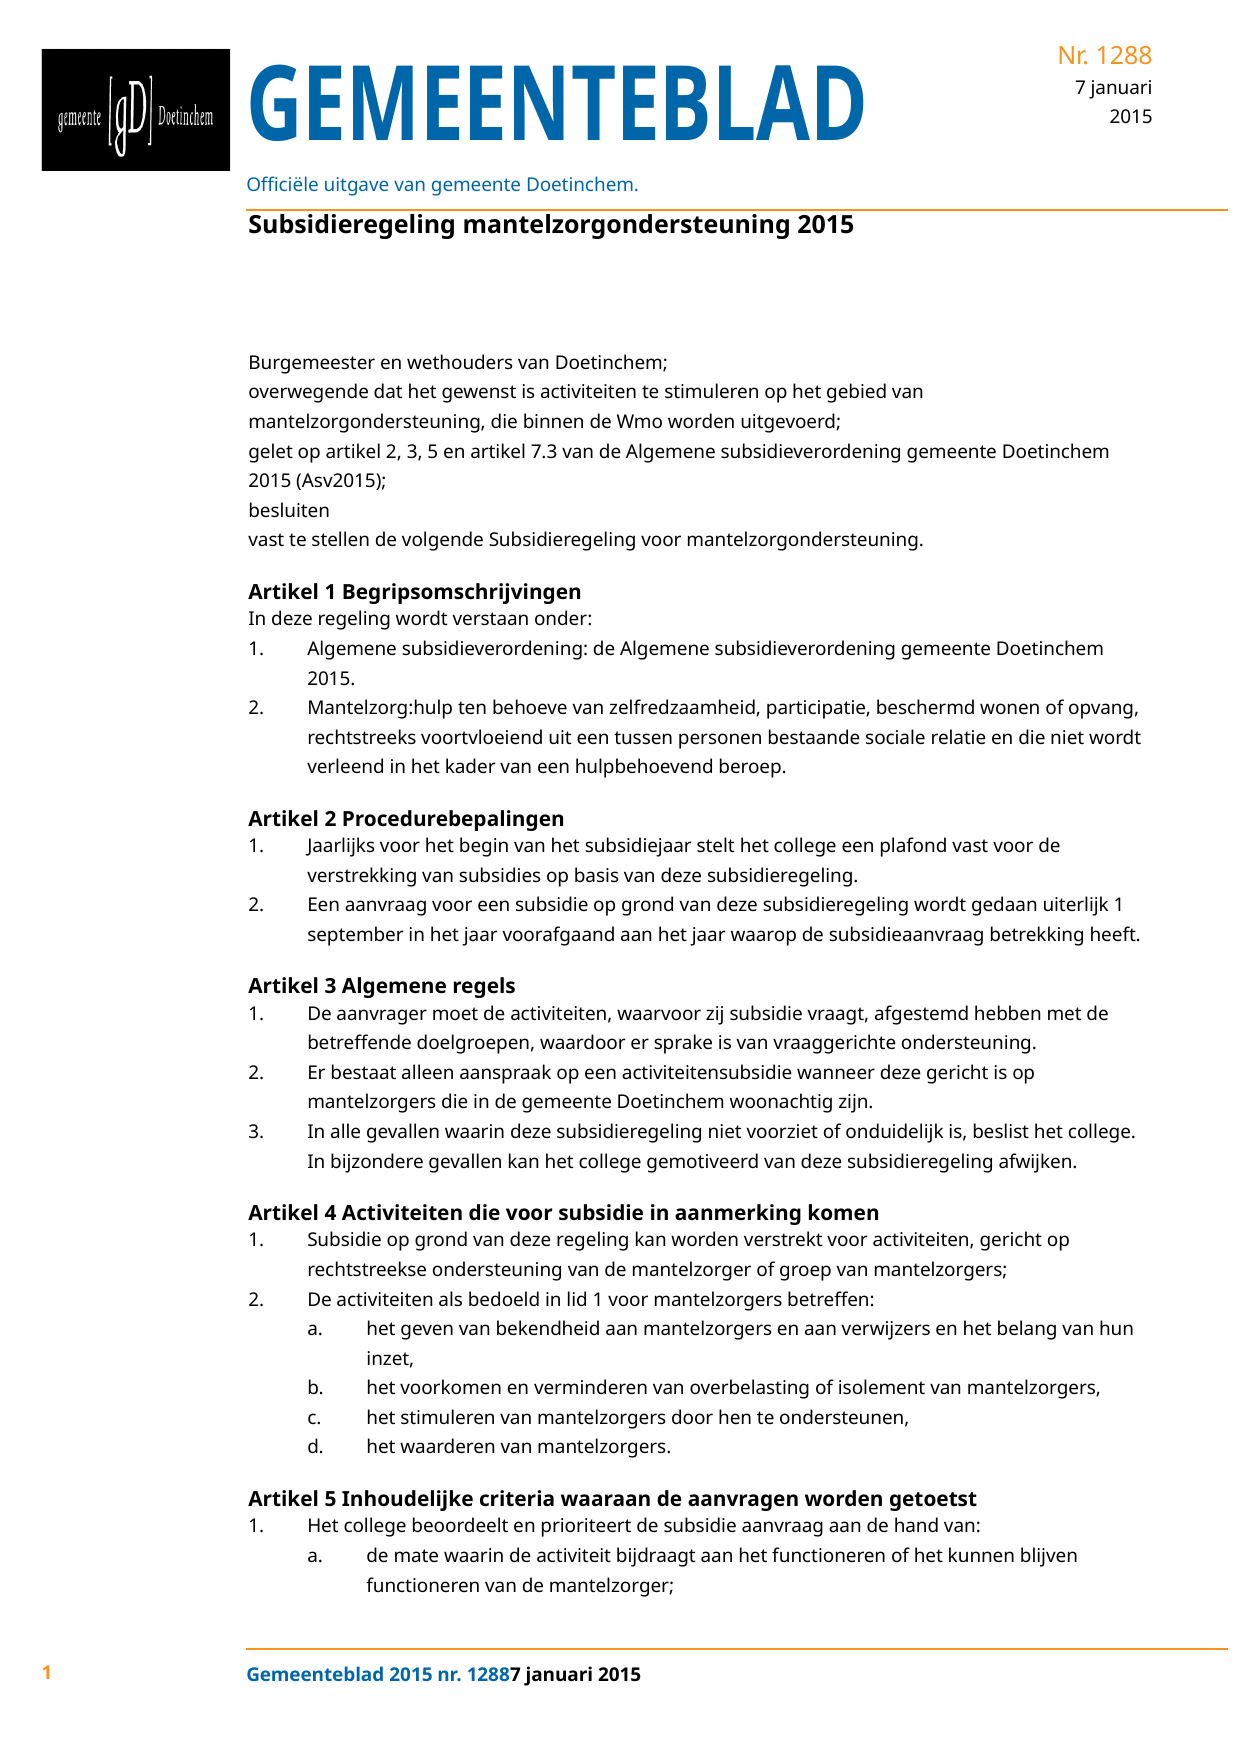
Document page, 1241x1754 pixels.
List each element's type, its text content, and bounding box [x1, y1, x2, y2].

list Algemene subsidieverordening: de Algemene subsidieverordening gemeente Doetinchem 2015. [248, 635, 1152, 690]
text vast te stellen de volgende Subsidieregeling voor mantelzorgondersteuning. [248, 527, 1152, 552]
list het waarderen van mantelzorgers. [307, 1434, 1152, 1459]
text Artikel 4 Activiteiten die voor subsidie in aanmerking komen [248, 1198, 1152, 1227]
list Subsidie op grond van deze regeling kan worden verstrekt voor activiteiten, gericht op rechtstreekse ondersteuning van de mantelzorger of groep van mantelzorgers; [248, 1227, 1152, 1282]
list de mate waarin de activiteit bijdraagt aan het functioneren of het kunnen blijven functioneren van de mantelzorger; [307, 1542, 1152, 1597]
text Artikel 3 Algemene regels [248, 971, 1152, 1000]
text Burgemeester en wethouders van Doetinchem; [248, 349, 1152, 375]
list De activiteiten als bedoeld in lid 1 voor mantelzorgers betreffen: [248, 1286, 1152, 1312]
text In deze regeling wordt verstaan onder: [248, 606, 1152, 631]
text Subsidieregeling mantelzorgondersteuning 2015 [248, 211, 1152, 241]
text Artikel 2 Procedurebepalingen [248, 804, 1152, 832]
list Er bestaat alleen aanspraak op een activiteitensubsidie wanneer deze gericht is op mantelzorgers die in de gemeente Doetinchem woonachtig zijn. [248, 1059, 1152, 1114]
text besluiten [248, 497, 1152, 523]
list Jaarlijks voor het begin van het subsidiejaar stelt het college een plafond vast voor de verstrekking van subsidies op basis van deze subsidieregeling. [248, 832, 1152, 888]
list Een aanvraag voor een subsidie op grond van deze subsidieregeling wordt gedaan uiterlijk 1 september in het jaar voorafgaand aan het jaar waarop de subsidieaanvraag betrekking heeft. [248, 891, 1152, 947]
list In alle gevallen waarin deze subsidieregeling niet voorziet of onduidelijk is, beslist het college. In bijzondere gevallen kan het college gemotiveerd van deze subsidieregeling afwijken. [248, 1118, 1152, 1173]
list Mantelzorg:hulp ten behoeve van zelfredzaamheid, participatie, beschermd wonen of opvang, rechtstreeks voortvloeiend uit een tussen personen bestaande sociale relatie en die niet wordt verleend in het kader van een hulpbehoevend beroep. [248, 694, 1152, 779]
list Het college beoordeelt en prioriteert de subsidie aanvraag aan de hand van: [248, 1513, 1152, 1538]
list het stimuleren van mantelzorgers door hen te ondersteunen, [307, 1404, 1152, 1430]
text overwegende dat het gewenst is activiteiten te stimuleren op het gebied van mantelzorgondersteuning, die binnen de Wmo worden uitgevoerd; [248, 379, 1152, 434]
text Artikel 5 Inhoudelijke criteria waaraan de aanvragen worden getoetst [248, 1484, 1152, 1513]
text gelet op artikel 2, 3, 5 en artikel 7.3 van de Algemene subsidieverordening gemeente Doetinchem 2015 (Asv2015); [248, 438, 1152, 493]
list het geven van bekendheid aan mantelzorgers en aan verwijzers en het belang van hun [307, 1315, 1152, 1341]
list inzet, [307, 1345, 1152, 1371]
text Artikel 1 Begripsomschrijvingen [248, 577, 1152, 606]
picture [41, 47, 231, 172]
list het voorkomen en verminderen van overbelasting of isolement van mantelzorgers, [307, 1374, 1152, 1400]
list De aanvrager moet de activiteiten, waarvoor zij subsidie vraagt, afgestemd hebben met de betreffende doelgroepen, waardoor er sprake is van vraaggerichte ondersteuning. [248, 1000, 1152, 1055]
